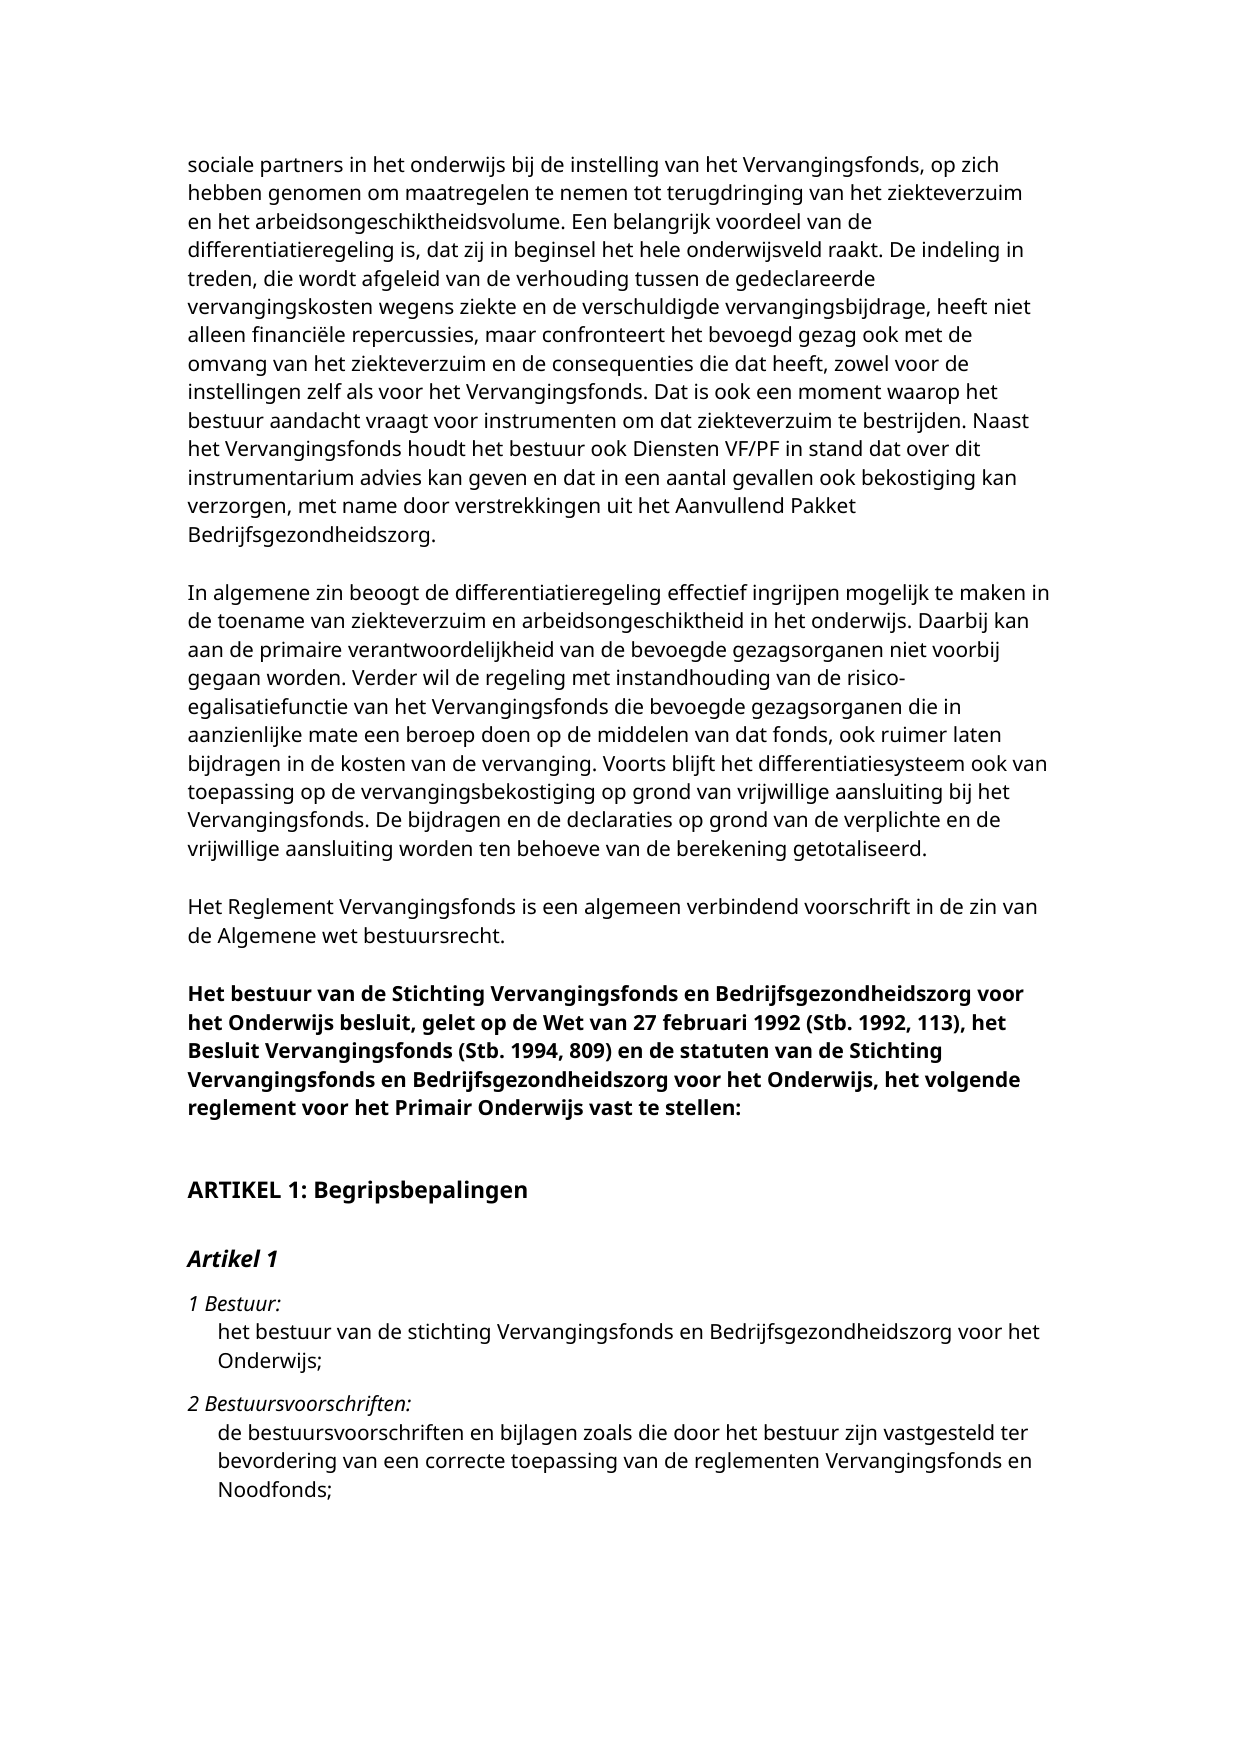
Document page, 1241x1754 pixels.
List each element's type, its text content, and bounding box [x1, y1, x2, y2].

text Het Reglement Vervangingsfonds is een algemeen verbindend voorschrift in de zin van de Algemene wet bestuursrecht. [187, 892, 1053, 949]
subtitle Artikel 1 [187, 1243, 1053, 1274]
text 1 Bestuur: [187, 1289, 1053, 1317]
text Het bestuur van de Stichting Vervangingsfonds en Bedrijfsgezondheidszorg voor het Onderwijs besluit, gelet op de Wet van 27 februari 1992 (Stb. 1992, 113), het Besluit Vervangingsfonds (Stb. 1994, 809) en de statuten van de Stichting Vervangingsfonds en Bedrijfsgezondheidszorg voor het Onderwijs, het volgende reglement voor het Primair Onderwijs vast te stellen: [187, 979, 1053, 1122]
text het bestuur van de stichting Vervangingsfonds en Bedrijfsgezondheidszorg voor het Onderwijs; [217, 1317, 1053, 1374]
text sociale partners in het onderwijs bij de instelling van het Vervangingsfonds, op zich hebben genomen om maatregelen te nemen tot terugdringing van het ziekteverzuim en het arbeidsongeschiktheidsvolume. Een belangrijk voordeel van de differentiatieregeling is, dat zij in beginsel het hele onderwijsveld raakt. De indeling in treden, die wordt afgeleid van de verhouding tussen de gedeclareerde vervangingskosten wegens ziekte en de verschuldigde vervangingsbijdrage, heeft niet alleen financiële repercussies, maar confronteert het bevoegd gezag ook met de omvang van het ziekteverzuim en de consequenties die dat heeft, zowel voor de instellingen zelf als voor het Vervangingsfonds. Dat is ook een moment waarop het bestuur aandacht vraagt voor instrumenten om dat ziekteverzuim te bestrijden. Naast het Vervangingsfonds houdt het bestuur ook Diensten VF/PF in stand dat over dit instrumentarium advies kan geven en dat in een aantal gevallen ook bekostiging kan verzorgen, met name door verstrekkingen uit het Aanvullend Pakket Bedrijfsgezondheidszorg. [187, 150, 1053, 548]
subtitle ARTIKEL 1: Begripsbepalingen [187, 1174, 1053, 1205]
text de bestuursvoorschriften en bijlagen zoals die door het bestuur zijn vastgesteld ter bevordering van een correcte toepassing van de reglementen Vervangingsfonds en Noodfonds; [217, 1418, 1053, 1503]
text In algemene zin beoogt de differentiatieregeling effectief ingrijpen mogelijk te maken in de toename van ziekteverzuim en arbeidsongeschiktheid in het onderwijs. Daarbij kan aan de primaire verantwoordelijkheid van de bevoegde gezagsorganen niet voorbij gegaan worden. Verder wil de regeling met instandhouding van de risico-egalisatiefunctie van het Vervangingsfonds die bevoegde gezagsorganen die in aanzienlijke mate een beroep doen op de middelen van dat fonds, ook ruimer laten bijdragen in de kosten van de vervanging. Voorts blijft het differentiatiesysteem ook van toepassing op de vervangingsbekostiging op grond van vrijwillige aansluiting bij het Vervangingsfonds. De bijdragen en de declaraties op grond van de verplichte en de vrijwillige aansluiting worden ten behoeve van de berekening getotaliseerd. [187, 578, 1053, 862]
text 2 Bestuursvoorschriften: [187, 1389, 1053, 1418]
